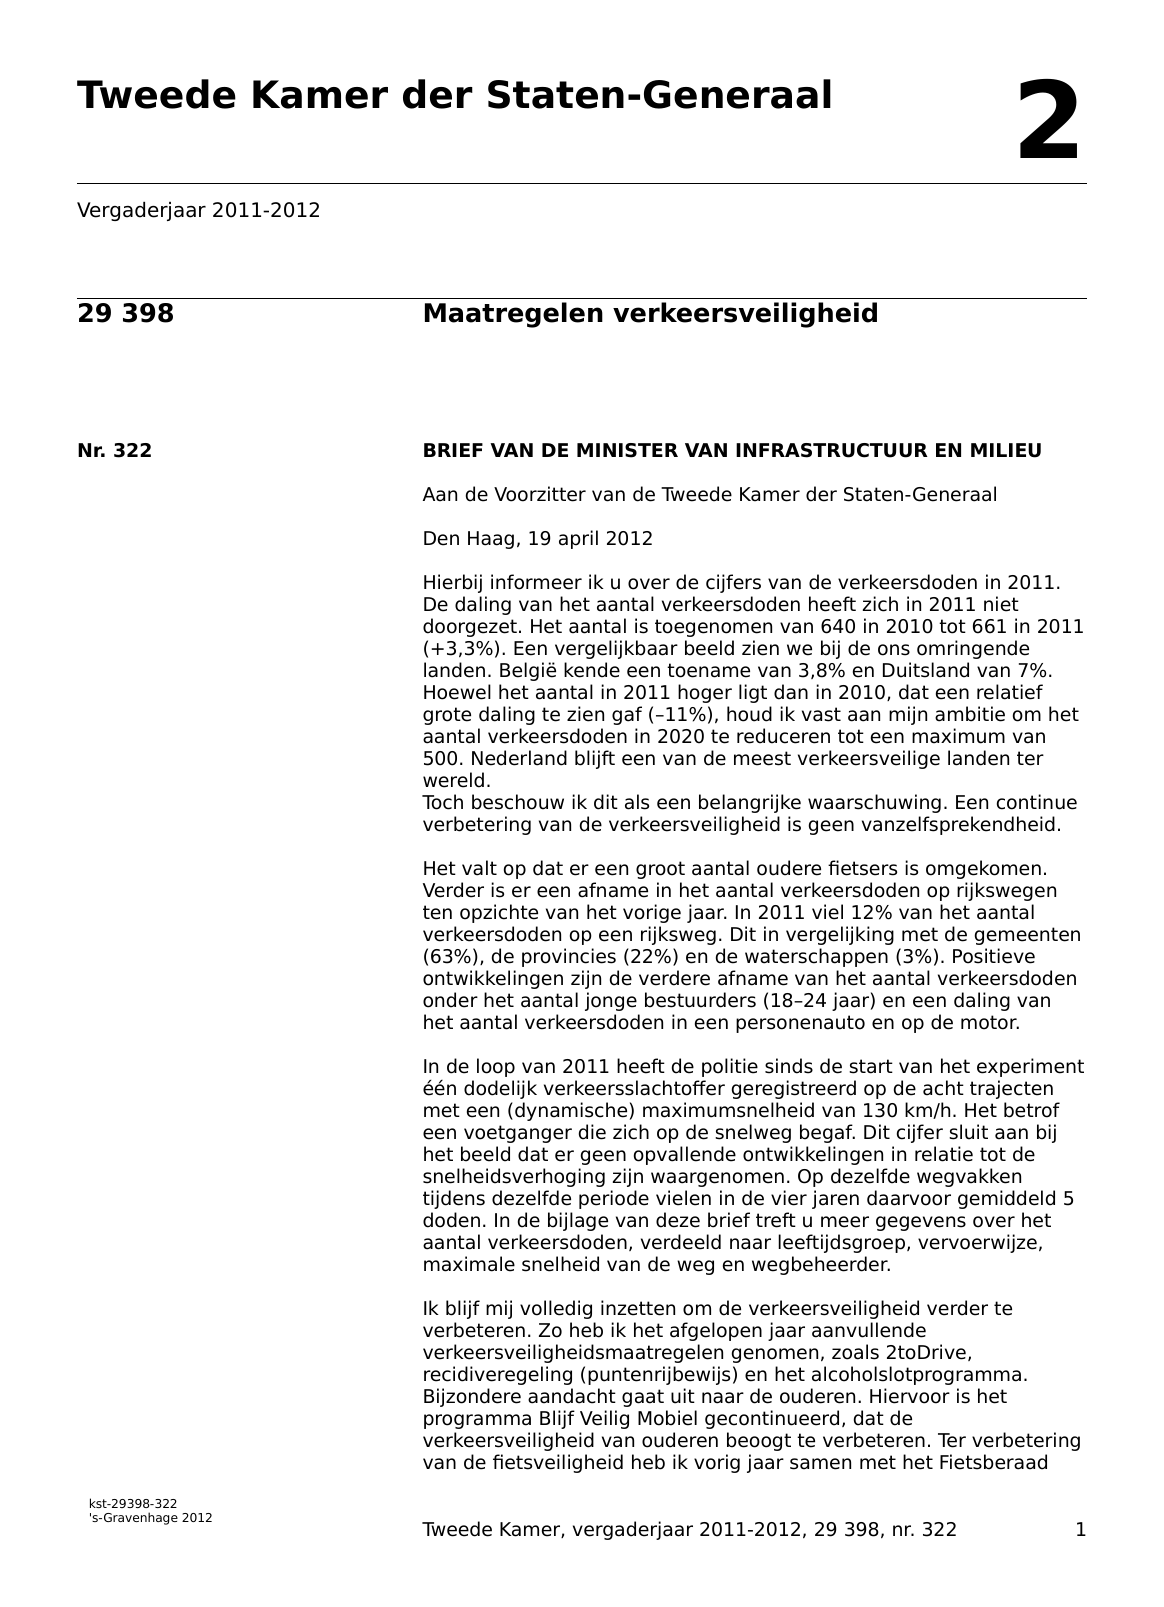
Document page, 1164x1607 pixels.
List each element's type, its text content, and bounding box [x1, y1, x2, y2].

table_header 2 [886, 59, 1087, 183]
table_cell Vergaderjaar 2011-2012 [77, 184, 1087, 298]
subtitle 29 398 Maatregelen verkeersveiligheid [77, 299, 1087, 329]
subtitle Nr. 322 BRIEF VAN DE MINISTER VAN INFRASTRUCTUUR EN MILIEU [77, 440, 1087, 462]
text Hierbij informeer ik u over de cijfers van de verkeersdoden in 2011. De daling van het aantal verkeersdoden heeft zich in 2011 niet doorgezet. Het aantal is toegenomen van 640 in 2010 tot 661 in 2011 (+3,3%). Een vergelijkbaar beeld zien we bij de ons omringende landen. België kende een toename van 3,8% en Duitsland van 7%. Hoewel het aantal in 2011 hoger ligt dan in 2010, dat een relatief grote daling te zien gaf (–11%), houd ik vast aan mijn ambitie om het aantal verkeersdoden in 2020 te reduceren tot een maximum van 500. Nederland blijft een van de meest verkeersveilige landen ter wereld. [422, 572, 1087, 792]
text kst-29398-322 [88, 1497, 323, 1511]
table_header Tweede Kamer der Staten-Generaal [77, 59, 886, 183]
text In de loop van 2011 heeft de politie sinds de start van het experiment één dodelijk verkeersslachtoffer geregistreerd op de acht trajecten met een (dynamische) maximumsnelheid van 130 km/h. Het betrof een voetganger die zich op de snelweg begaf. Dit cijfer sluit aan bij het beeld dat er geen opvallende ontwikkelingen in relatie tot de snelheidsverhoging zijn waargenomen. Op dezelfde wegvakken tijdens dezelfde periode vielen in de vier jaren daarvoor gemiddeld 5 doden. In de bijlage van deze brief treft u meer gegevens over het aantal verkeersdoden, verdeeld naar leeftijdsgroep, vervoerwijze, maximale snelheid van de weg en wegbeheerder. [422, 1056, 1087, 1276]
text Den Haag, 19 april 2012 [422, 528, 1087, 550]
text Aan de Voorzitter van de Tweede Kamer der Staten-Generaal [422, 484, 1087, 506]
text Het valt op dat er een groot aantal oudere fietsers is omgekomen. Verder is er een afname in het aantal verkeersdoden op rijkswegen ten opzichte van het vorige jaar. In 2011 viel 12% van het aantal verkeersdoden op een rijksweg. Dit in vergelijking met de gemeenten (63%), de provincies (22%) en de waterschappen (3%). Positieve ontwikkelingen zijn de verdere afname van het aantal verkeersdoden onder het aantal jonge bestuurders (18–24 jaar) en een daling van het aantal verkeersdoden in een personenauto en op de motor. [422, 858, 1087, 1034]
text Ik blijf mij volledig inzetten om de verkeersveiligheid verder te verbeteren. Zo heb ik het afgelopen jaar aanvullende verkeersveiligheidsmaatregelen genomen, zoals 2toDrive, recidiveregeling (puntenrijbewijs) en het alcoholslotprogramma. Bijzondere aandacht gaat uit naar de ouderen. Hiervoor is het programma Blijf Veilig Mobiel gecontinueerd, dat de verkeersveiligheid van ouderen beoogt te verbeteren. Ter verbetering van de fietsveiligheid heb ik vorig jaar samen met het Fietsberaad [422, 1298, 1087, 1474]
text Toch beschouw ik dit als een belangrijke waarschuwing. Een continue verbetering van de verkeersveiligheid is geen vanzelfsprekendheid. [422, 792, 1087, 836]
text 's-Gravenhage 2012 [88, 1511, 323, 1525]
